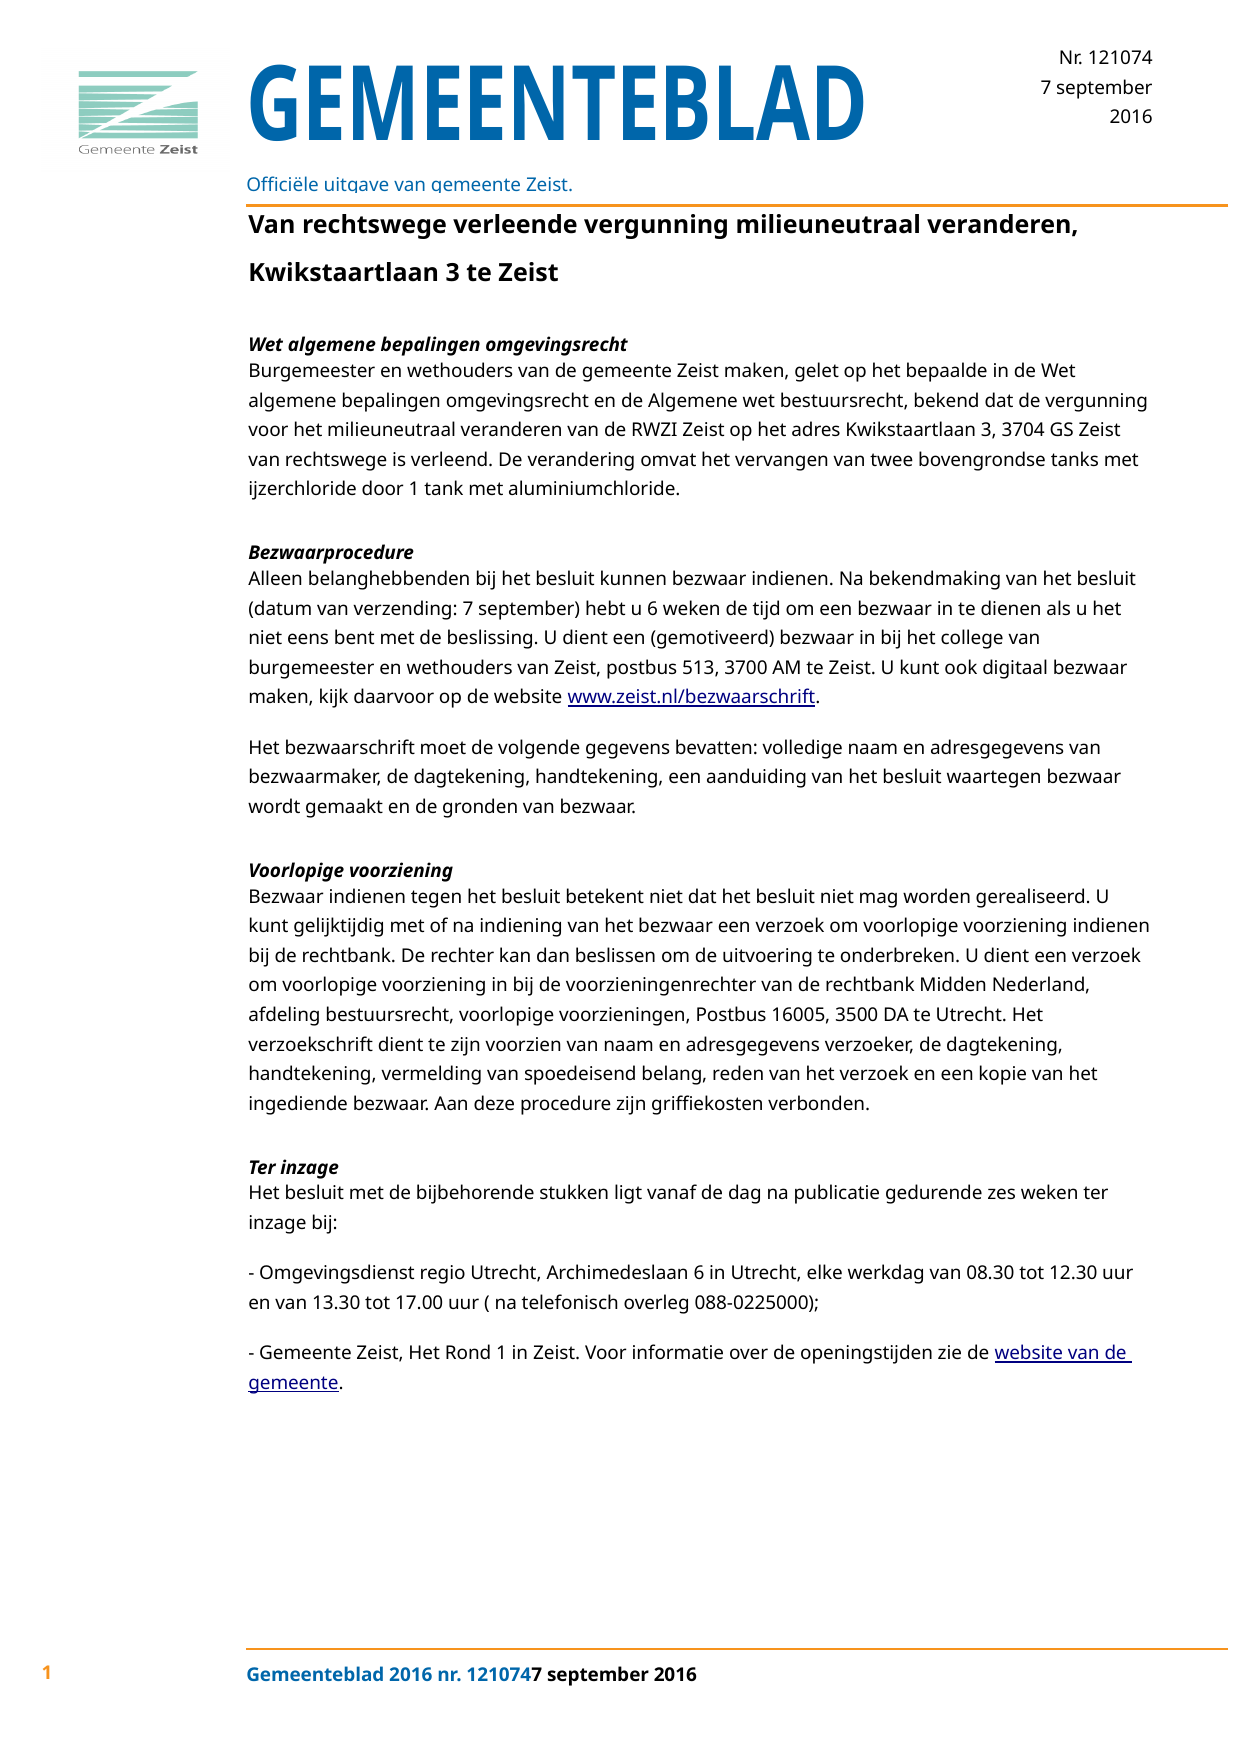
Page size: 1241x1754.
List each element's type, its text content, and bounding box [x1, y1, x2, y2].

text - Omgevingsdienst regio Utrecht, Archimedeslaan 6 in Utrecht, elke werkdag van 08.30 tot 12.30 uur en van 13.30 tot 17.00 uur ( na telefonisch overleg 088-0225000); [248, 1259, 1152, 1315]
picture [41, 47, 231, 172]
text Bezwaarprocedure [248, 539, 1152, 565]
text Wet algemene bepalingen omgevingsrecht [248, 331, 1152, 357]
text - Gemeente Zeist, Het Rond 1 in Zeist. Voor informatie over de openingstijden zie de website van de gemeente. [248, 1339, 1152, 1395]
text Bezwaar indienen tegen het besluit betekent niet dat het besluit niet mag worden gerealiseerd. U kunt gelijktijdig met of na indiening van het bezwaar een verzoek om voorlopige voorziening indienen bij de rechtbank. De rechter kan dan beslissen om de uitvoering te onderbreken. U dient een verzoek om voorlopige voorziening in bij de voorzieningenrechter van de rechtbank Midden Nederland, afdeling bestuursrecht, voorlopige voorzieningen, Postbus 16005, 3500 DA te Utrecht. Het verzoekschrift dient te zijn voorzien van naam en adresgegevens verzoeker, de dagtekening, handtekening, vermelding van spoedeisend belang, reden van het verzoek en een kopie van het ingediende bezwaar. Aan deze procedure zijn griffiekosten verbonden. [248, 883, 1152, 1116]
text Ter inzage [248, 1154, 1152, 1179]
text Voorlopige voorziening [248, 857, 1152, 883]
text Van rechtswege verleende vergunning milieuneutraal veranderen, Kwikstaartlaan 3 te Zeist [248, 207, 1152, 288]
text Het besluit met de bijbehorende stukken ligt vanaf de dag na publicatie gedurende zes weken ter inzage bij: [248, 1179, 1152, 1235]
text Alleen belanghebbenden bij het besluit kunnen bezwaar indienen. Na bekendmaking van het besluit (datum van verzending: 7 september) hebt u 6 weken de tijd om een bezwaar in te dienen als u het niet eens bent met de beslissing. U dient een (gemotiveerd) bezwaar in bij het college van burgemeester en wethouders van Zeist, postbus 513, 3700 AM te Zeist. U kunt ook digitaal bezwaar maken, kijk daarvoor op de website www.zeist.nl/bezwaarschrift. [248, 565, 1152, 709]
text Het bezwaarschrift moet de volgende gegevens bevatten: volledige naam en adresgegevens van bezwaarmaker, de dagtekening, handtekening, een aanduiding van het besluit waartegen bezwaar wordt gemaakt en de gronden van bezwaar. [248, 734, 1152, 819]
text Burgemeester en wethouders van de gemeente Zeist maken, gelet op het bepaalde in de Wet algemene bepalingen omgevingsrecht en de Algemene wet bestuursrecht, bekend dat de vergunning voor het milieuneutraal veranderen van de RWZI Zeist op het adres Kwikstaartlaan 3, 3704 GS Zeist van rechtswege is verleend. De verandering omvat het vervangen van twee bovengrondse tanks met ijzerchloride door 1 tank met aluminiumchloride. [248, 357, 1152, 501]
